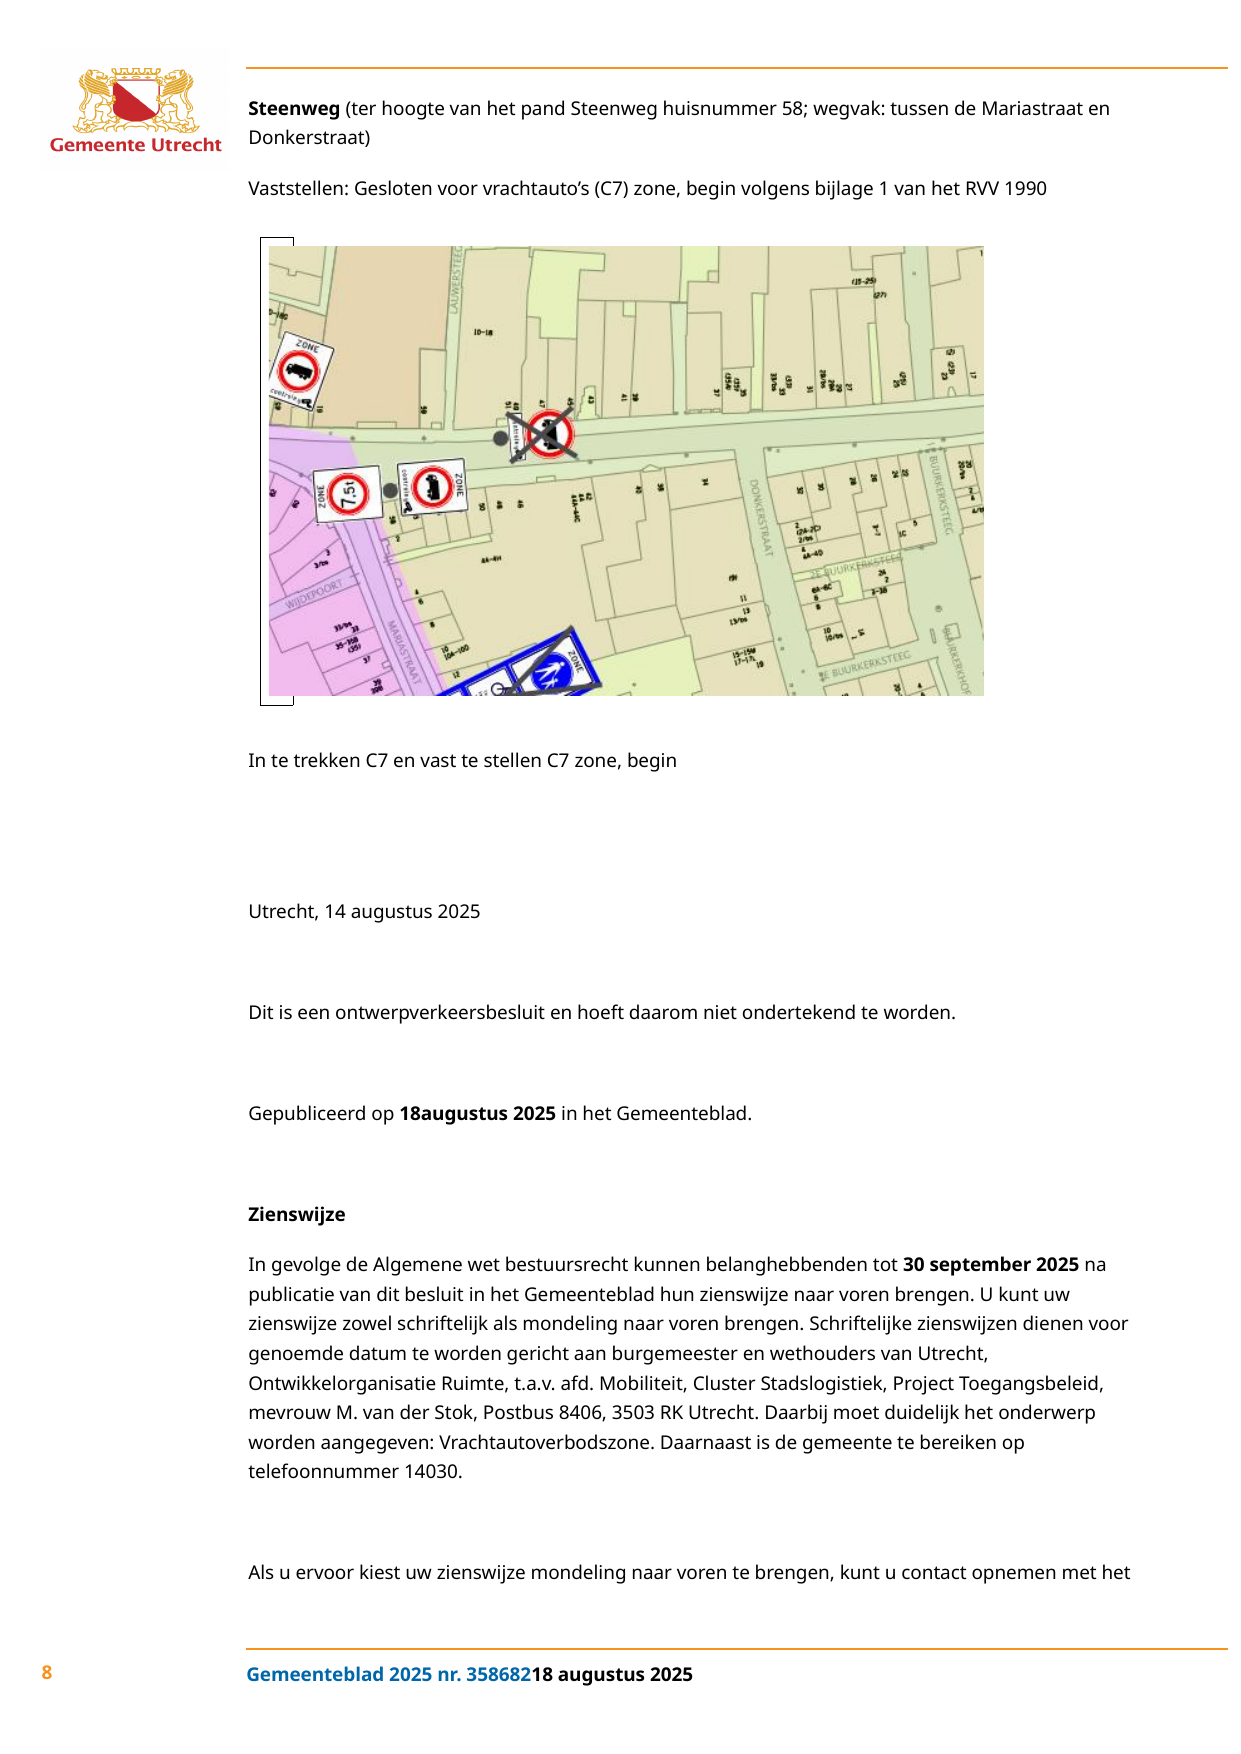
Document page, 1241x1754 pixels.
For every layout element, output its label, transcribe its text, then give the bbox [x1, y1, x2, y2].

text Steenweg (ter hoogte van het pand Steenweg huisnummer 58; wegvak: tussen de Mariastraat en Donkerstraat) [248, 95, 1152, 150]
text In gevolge de Algemene wet bestuursrecht kunnen belanghebbenden tot 30 september 2025 na publicatie van dit besluit in het Gemeenteblad hun zienswijze naar voren brengen. U kunt uw zienswijze zowel schriftelijk als mondeling naar voren brengen. Schriftelijke zienswijzen dienen voor genoemde datum te worden gericht aan burgemeester en wethouders van Utrecht, Ontwikkelorganisatie Ruimte, t.a.v. afd. Mobiliteit, Cluster Stadslogistiek, Project Toegangsbeleid, mevrouw M. van der Stok, Postbus 8406, 3503 RK Utrecht. Daarbij moet duidelijk het onderwerp worden aangegeven: Vrachtautoverbodszone. Daarnaast is de gemeente te bereiken op telefoonnummer 14030. [248, 1251, 1152, 1484]
text Zienswijze [248, 1201, 1152, 1227]
text Als u ervoor kiest uw zienswijze mondeling naar voren te brengen, kunt u contact opnemen met het [248, 1559, 1152, 1585]
text Utrecht, 14 augustus 2025 [248, 898, 1152, 924]
text In te trekken C7 en vast te stellen C7 zone, begin [248, 747, 1152, 773]
text Vaststellen: Gesloten voor vrachtauto’s (C7) zone, begin volgens bijlage 1 van het RVV 1990 [248, 175, 1152, 201]
picture [268, 246, 984, 696]
picture [41, 47, 231, 172]
text Dit is een ontwerpverkeersbesluit en hoeft daarom niet ondertekend te worden. [248, 999, 1152, 1025]
text Gepubliceerd op 18augustus 2025 in het Gemeenteblad. [248, 1100, 1152, 1126]
